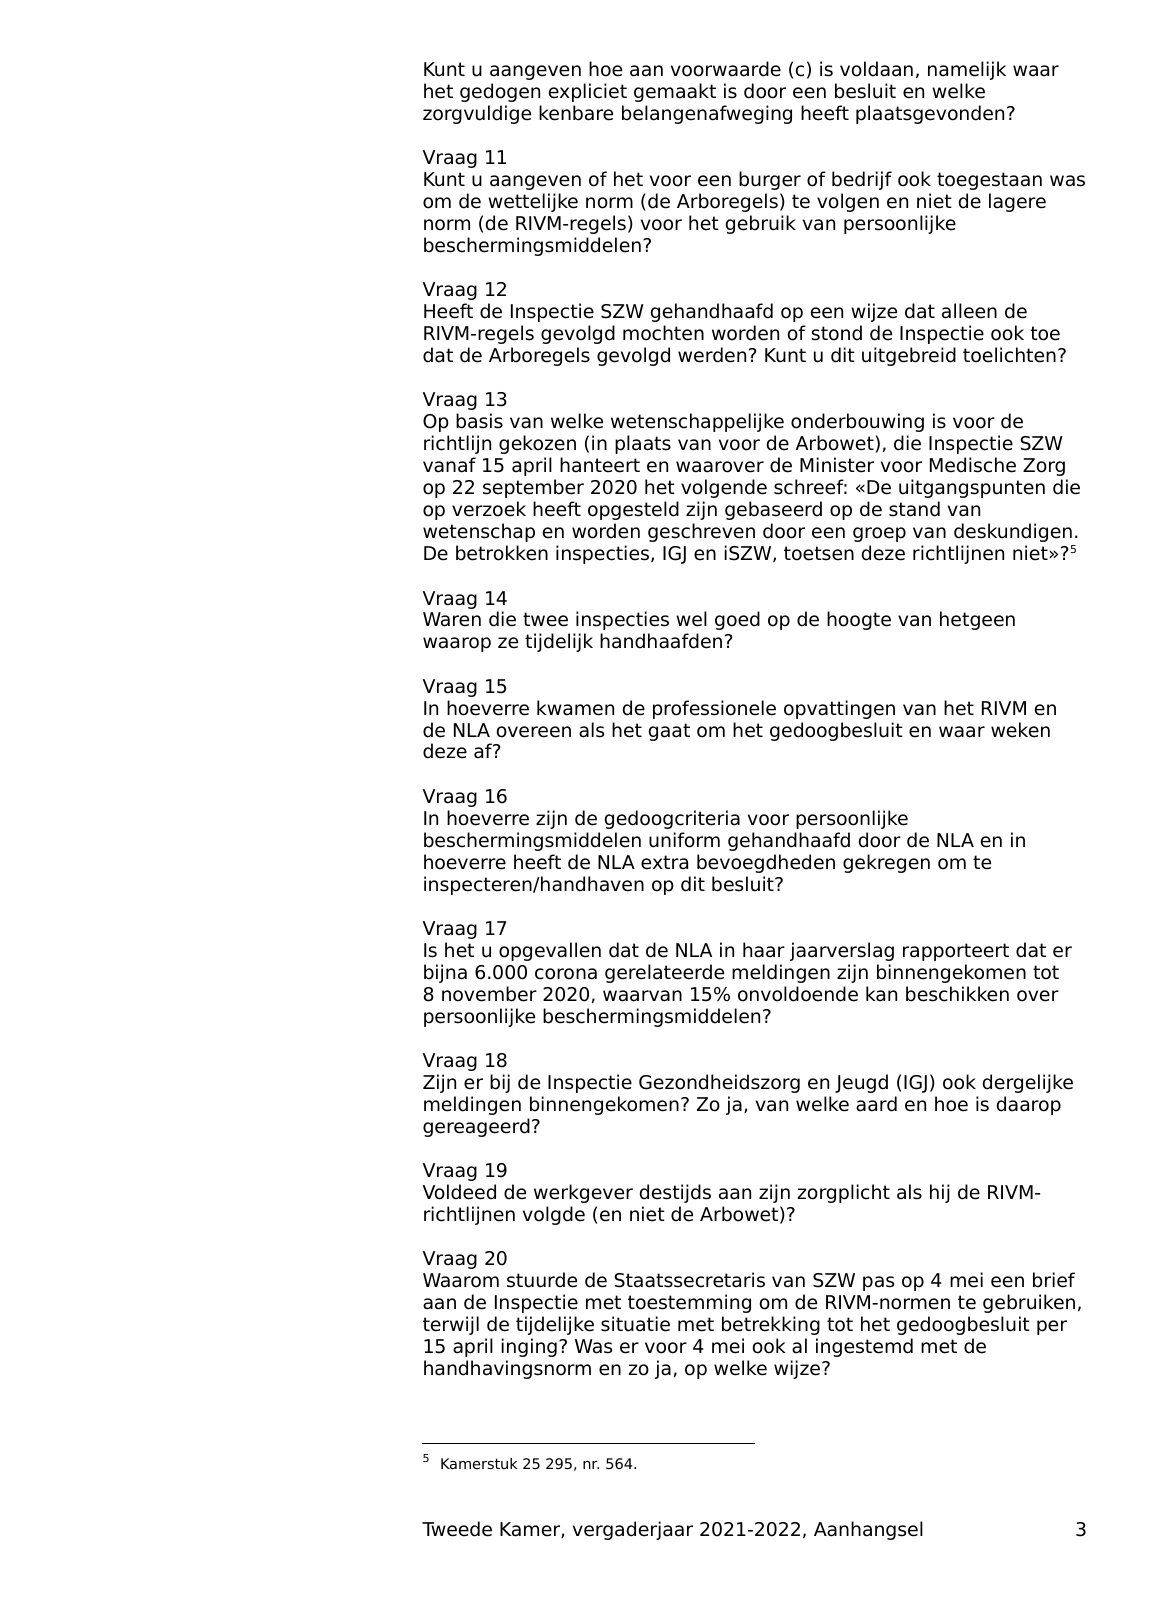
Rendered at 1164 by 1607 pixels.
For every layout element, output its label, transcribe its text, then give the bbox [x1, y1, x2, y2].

text Vraag 12 [422, 279, 1087, 301]
text Vraag 16 [422, 786, 1087, 808]
text Vraag 18 [422, 1050, 1087, 1072]
text Vraag 14 [422, 587, 1087, 609]
text Vraag 20 [422, 1248, 1087, 1270]
text Kunt u aangeven hoe aan voorwaarde (c) is voldaan, namelijk waar het gedogen expliciet gemaakt is door een besluit en welke zorgvuldige kenbare belangenafweging heeft plaatsgevonden? [422, 59, 1087, 125]
text Kamerstuk 25 295, nr. 564. [422, 1452, 1087, 1474]
text Vraag 13 [422, 389, 1087, 411]
text Op basis van welke wetenschappelijke onderbouwing is voor de richtlijn gekozen (in plaats van voor de Arbowet), die Inspectie SZW vanaf 15 april hanteert en waarover de Minister voor Medische Zorg op 22 september 2020 het volgende schreef: «De uitgangspunten die op verzoek heeft opgesteld zijn gebaseerd op de stand van wetenschap en worden geschreven door een groep van deskundigen. De betrokken inspecties, IGJ en iSZW, toetsen deze richtlijnen niet»? [422, 411, 1087, 565]
text In hoeverre zijn de gedoogcriteria voor persoonlijke beschermingsmiddelen uniform gehandhaafd door de NLA en in hoeverre heeft de NLA extra bevoegdheden gekregen om te inspecteren/handhaven op dit besluit? [422, 808, 1087, 896]
text Waren die twee inspecties wel goed op de hoogte van hetgeen waarop ze tijdelijk handhaafden? [422, 609, 1087, 653]
text Kunt u aangeven of het voor een burger of bedrijf ook toegestaan was om de wettelijke norm (de Arboregels) te volgen en niet de lagere norm (de RIVM-regels) voor het gebruik van persoonlijke beschermingsmiddelen? [422, 169, 1087, 257]
text In hoeverre kwamen de professionele opvattingen van het RIVM en de NLA overeen als het gaat om het gedoogbesluit en waar weken deze af? [422, 697, 1087, 763]
text Voldeed de werkgever destijds aan zijn zorgplicht als hij de RIVM-richtlijnen volgde (en niet de Arbowet)? [422, 1182, 1087, 1226]
text Vraag 11 [422, 147, 1087, 169]
text Vraag 19 [422, 1160, 1087, 1182]
text Waarom stuurde de Staatssecretaris van SZW pas op 4 mei een brief aan de Inspectie met toestemming om de RIVM-normen te gebruiken, terwijl de tijdelijke situatie met betrekking tot het gedoogbesluit per 15 april inging? Was er voor 4 mei ook al ingestemd met de handhavingsnorm en zo ja, op welke wijze? [422, 1270, 1087, 1380]
text Heeft de Inspectie SZW gehandhaafd op een wijze dat alleen de RIVM-regels gevolgd mochten worden of stond de Inspectie ook toe dat de Arboregels gevolgd werden? Kunt u dit uitgebreid toelichten? [422, 301, 1087, 367]
text Is het u opgevallen dat de NLA in haar jaarverslag rapporteert dat er bijna 6.000 corona gerelateerde meldingen zijn binnengekomen tot 8 november 2020, waarvan 15% onvoldoende kan beschikken over persoonlijke beschermingsmiddelen? [422, 940, 1087, 1028]
text Zijn er bij de Inspectie Gezondheidszorg en Jeugd (IGJ) ook dergelijke meldingen binnengekomen? Zo ja, van welke aard en hoe is daarop gereageerd? [422, 1072, 1087, 1138]
text Vraag 15 [422, 676, 1087, 697]
text Vraag 17 [422, 918, 1087, 940]
